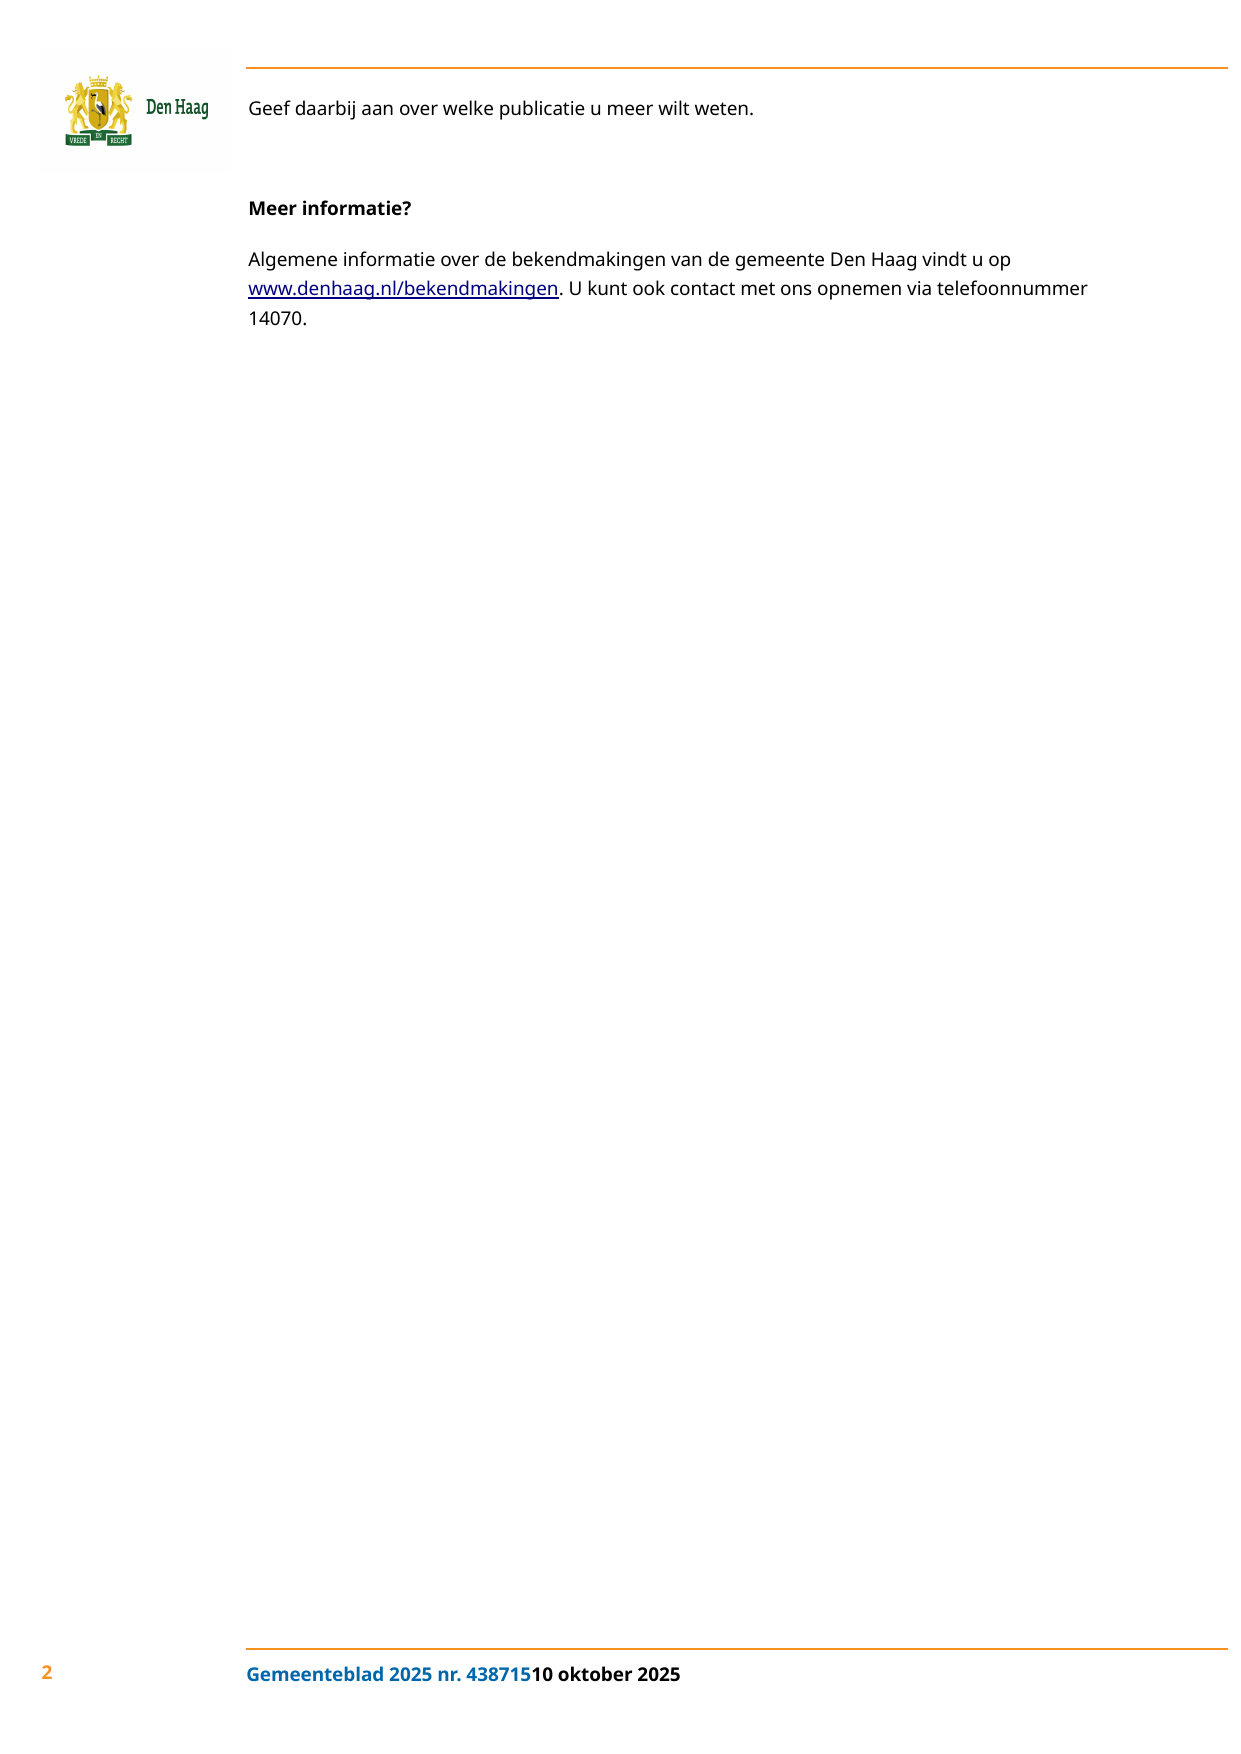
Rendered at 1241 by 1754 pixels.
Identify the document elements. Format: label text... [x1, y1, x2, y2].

text Algemene informatie over de bekendmakingen van de gemeente Den Haag vindt u op www.denhaag.nl/bekendmakingen. U kunt ook contact met ons opnemen via telefoonnummer 14070. [248, 246, 1152, 331]
text Geef daarbij aan over welke publicatie u meer wilt weten. [248, 95, 1152, 121]
picture [41, 47, 231, 172]
text Meer informatie? [248, 196, 1152, 221]
